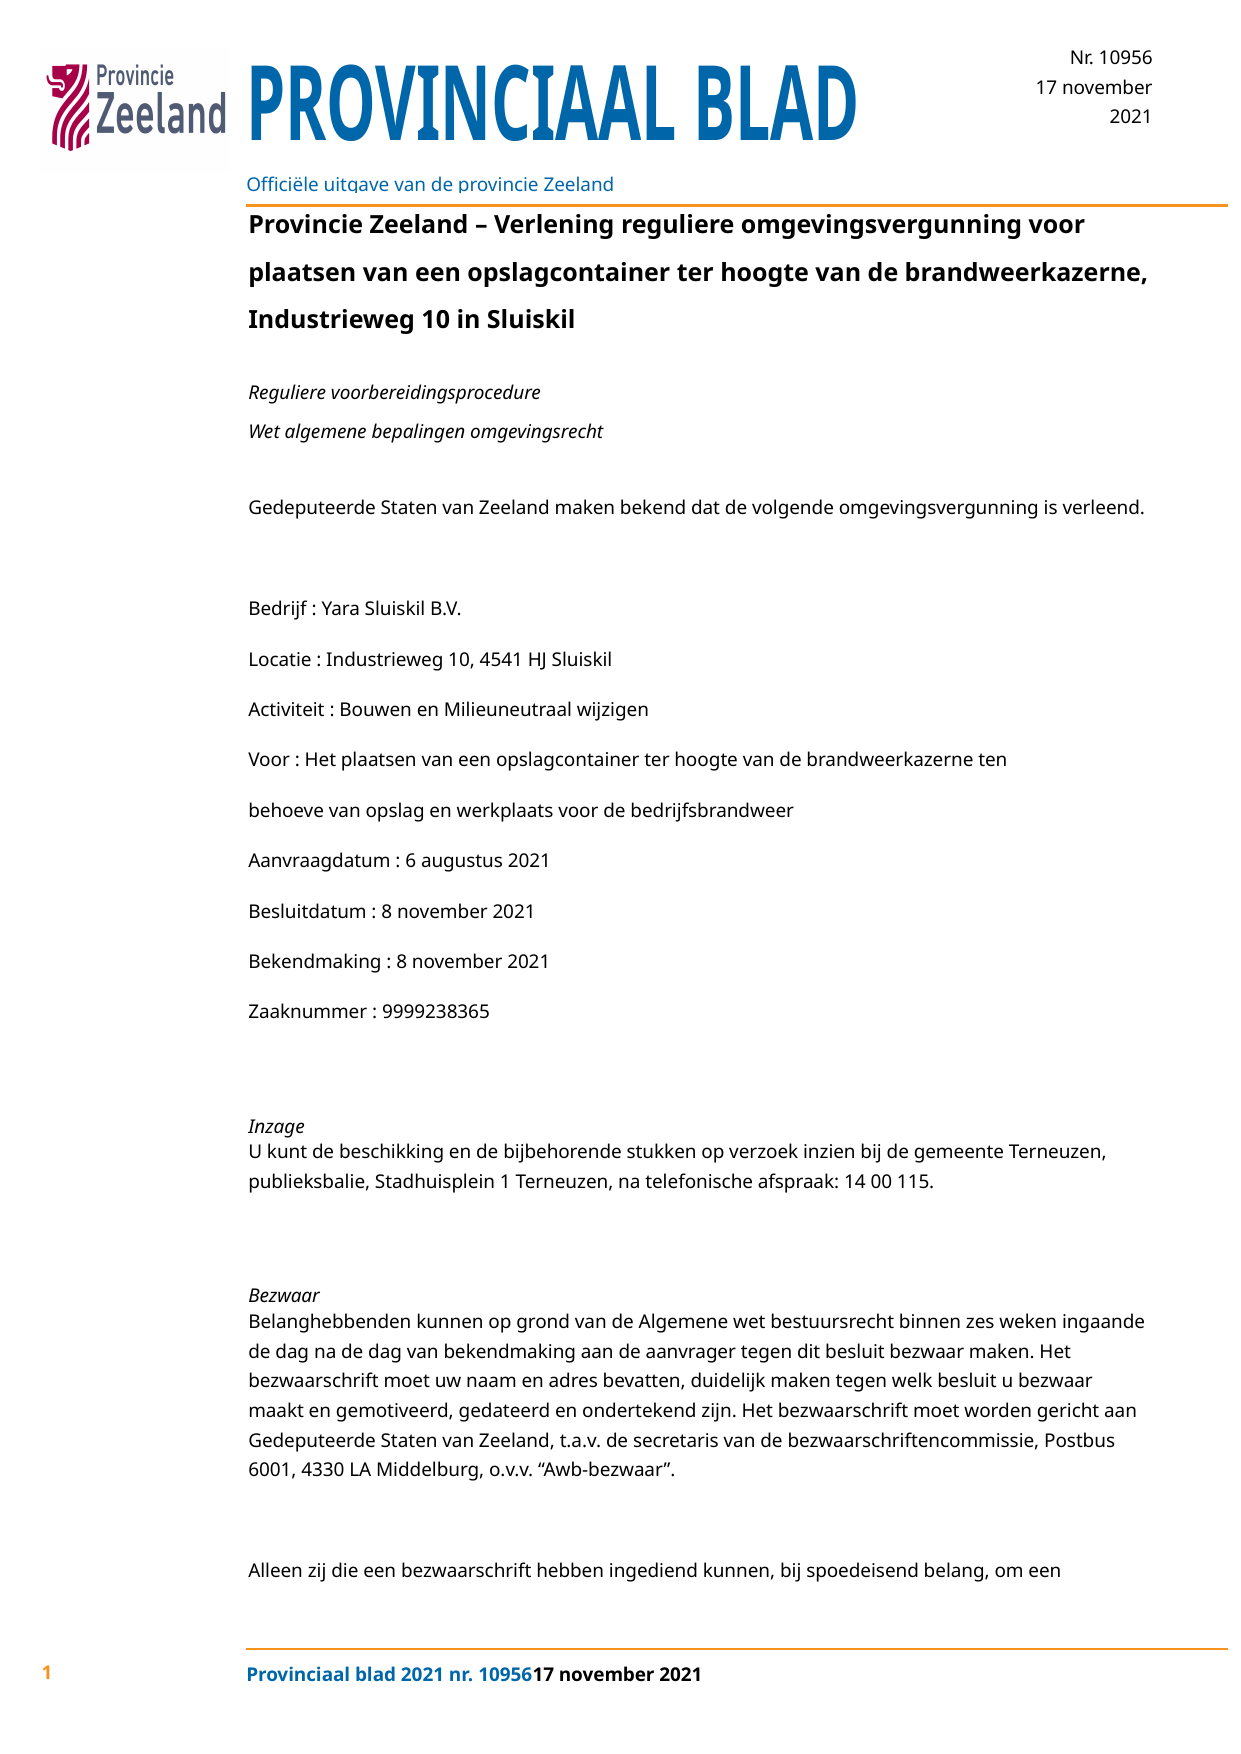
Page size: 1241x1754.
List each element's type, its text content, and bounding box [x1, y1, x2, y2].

text Besluitdatum : 8 november 2021 [248, 898, 1152, 923]
text Gedeputeerde Staten van Zeeland maken bekend dat de volgende omgevingsvergunning is verleend. [248, 494, 1152, 520]
text U kunt de beschikking en de bijbehorende stukken op verzoek inzien bij de gemeente Terneuzen, publieksbalie, Stadhuisplein 1 Terneuzen, na telefonische afspraak: 14 00 115. [248, 1139, 1152, 1194]
picture [41, 47, 231, 172]
text Provincie Zeeland – Verlening reguliere omgevingsvergunning voor plaatsen van een opslagcontainer ter hoogte van de brandweerkazerne, Industrieweg 10 in Sluiskil [248, 207, 1152, 336]
text Bezwaar [248, 1283, 1152, 1308]
text Bedrijf : Yara Sluiskil B.V. [248, 595, 1152, 621]
text Activiteit : Bouwen en Milieuneutraal wijzigen [248, 696, 1152, 722]
text Wet algemene bepalingen omgevingsrecht [248, 418, 1152, 444]
text Aanvraagdatum : 6 augustus 2021 [248, 847, 1152, 873]
text Belanghebbenden kunnen op grond van de Algemene wet bestuursrecht binnen zes weken ingaande de dag na de dag van bekendmaking aan de aanvrager tegen dit besluit bezwaar maken. Het bezwaarschrift moet uw naam en adres bevatten, duidelijk maken tegen welk besluit u bezwaar maakt en gemotiveerd, gedateerd en ondertekend zijn. Het bezwaarschrift moet worden gericht aan Gedeputeerde Staten van Zeeland, t.a.v. de secretaris van de bezwaarschriftencommissie, Postbus 6001, 4330 LA Middelburg, o.v.v. “Awb-bezwaar”. [248, 1308, 1152, 1482]
text Locatie : Industrieweg 10, 4541 HJ Sluiskil [248, 646, 1152, 671]
text Reguliere voorbereidingsprocedure [248, 379, 1152, 405]
text Inzage [248, 1113, 1152, 1139]
text Bekendmaking : 8 november 2021 [248, 948, 1152, 974]
text behoeve van opslag en werkplaats voor de bedrijfsbrandweer [248, 797, 1152, 823]
text Zaaknummer : 9999238365 [248, 999, 1152, 1024]
text Voor : Het plaatsen van een opslagcontainer ter hoogte van de brandweerkazerne ten [248, 747, 1152, 772]
text Alleen zij die een bezwaarschrift hebben ingediend kunnen, bij spoedeisend belang, om een [248, 1557, 1152, 1583]
